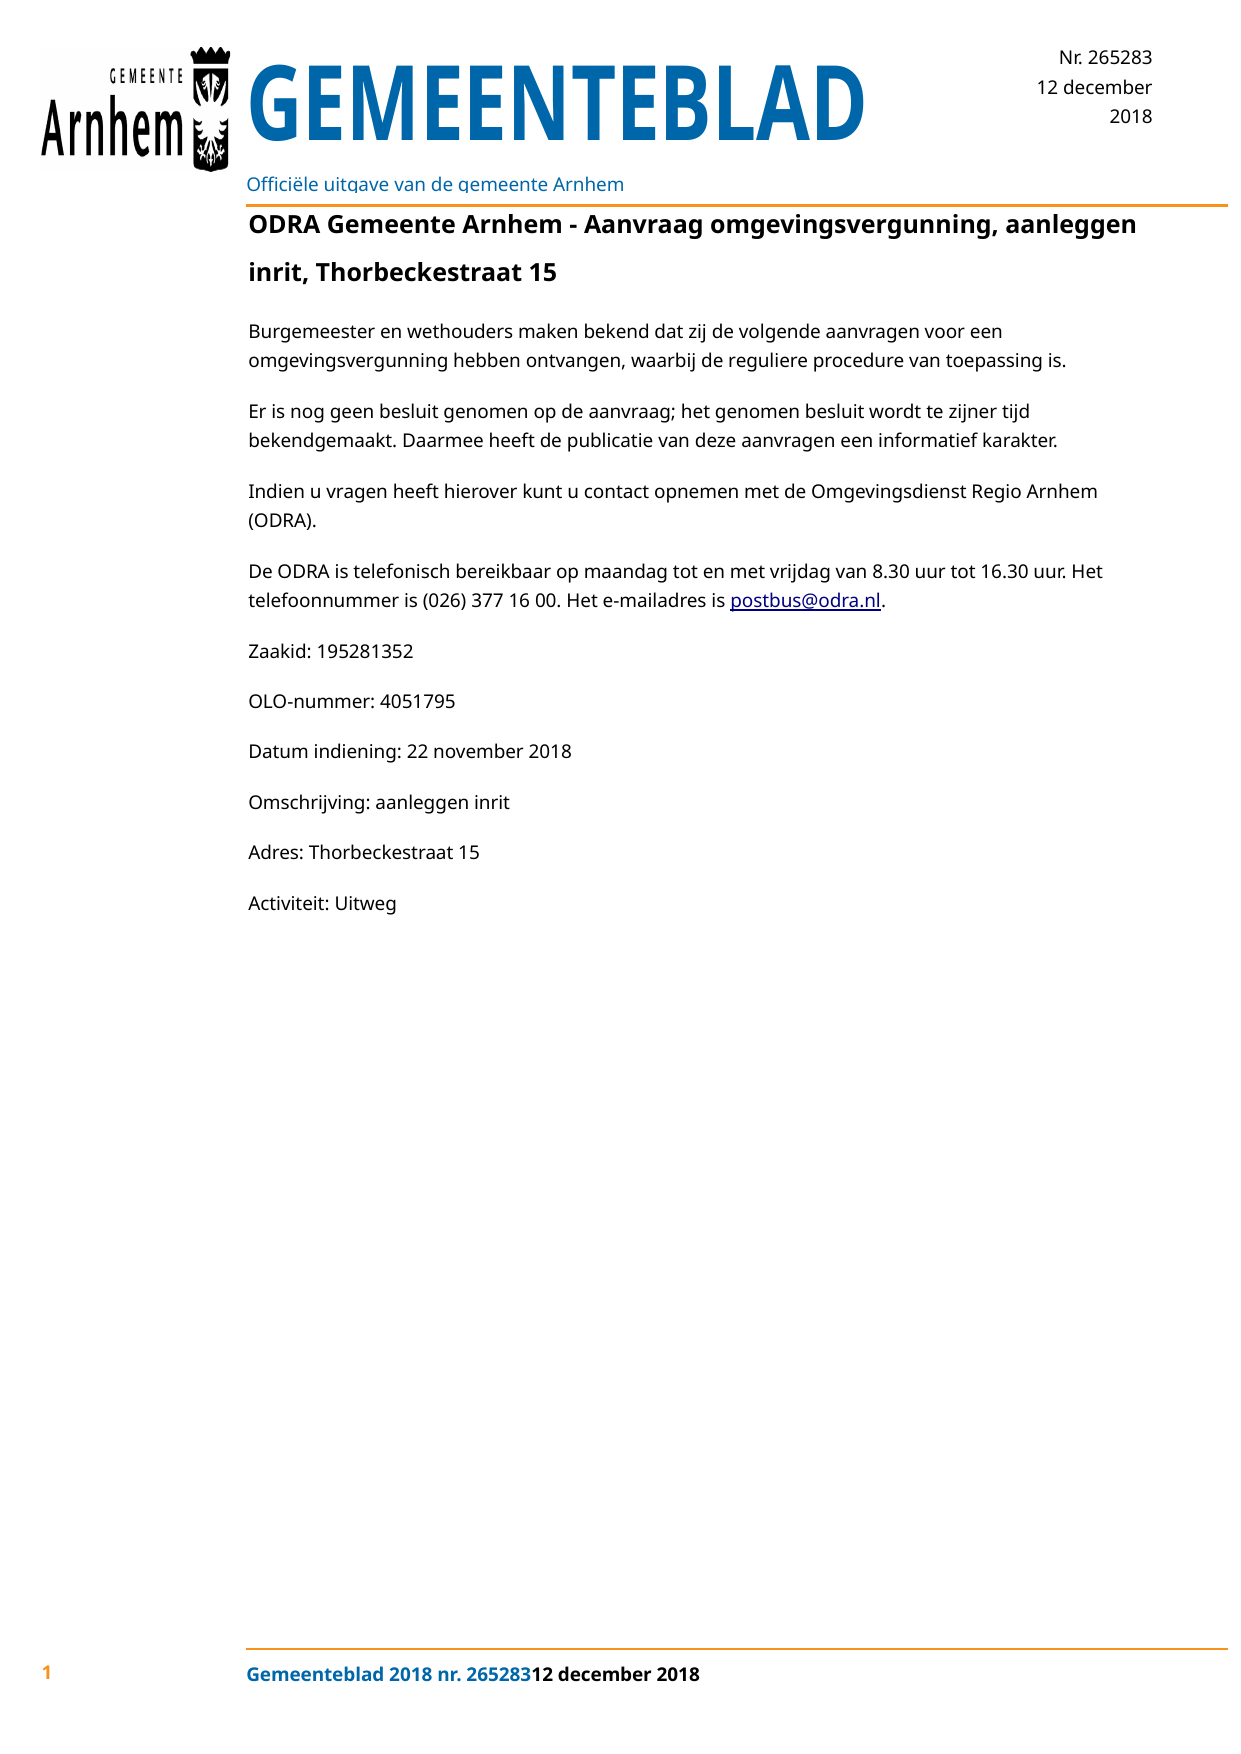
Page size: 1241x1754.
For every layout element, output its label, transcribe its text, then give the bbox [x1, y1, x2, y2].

text Indien u vragen heeft hierover kunt u contact opnemen met de Omgevingsdienst Regio Arnhem (ODRA). [248, 478, 1152, 533]
text OLO-nummer: 4051795 [248, 688, 1152, 714]
text Adres: Thorbeckestraat 15 [248, 839, 1152, 865]
text ODRA Gemeente Arnhem - Aanvraag omgevingsvergunning, aanleggen inrit, Thorbeckestraat 15 [248, 207, 1152, 288]
text Omschrijving: aanleggen inrit [248, 789, 1152, 815]
text Zaakid: 195281352 [248, 638, 1152, 664]
text Datum indiening: 22 november 2018 [248, 739, 1152, 764]
picture [41, 47, 231, 172]
text De ODRA is telefonisch bereikbaar op maandag tot en met vrijdag van 8.30 uur tot 16.30 uur. Het telefoonnummer is (026) 377 16 00. Het e-mailadres is postbus@odra.nl. [248, 558, 1152, 613]
text Activiteit: Uitweg [248, 890, 1152, 916]
text Burgemeester en wethouders maken bekend dat zij de volgende aanvragen voor een omgevingsvergunning hebben ontvangen, waarbij de reguliere procedure van toepassing is. [248, 318, 1152, 373]
text Er is nog geen besluit genomen op de aanvraag; het genomen besluit wordt te zijner tijd bekendgemaakt. Daarmee heeft de publicatie van deze aanvragen een informatief karakter. [248, 398, 1152, 453]
